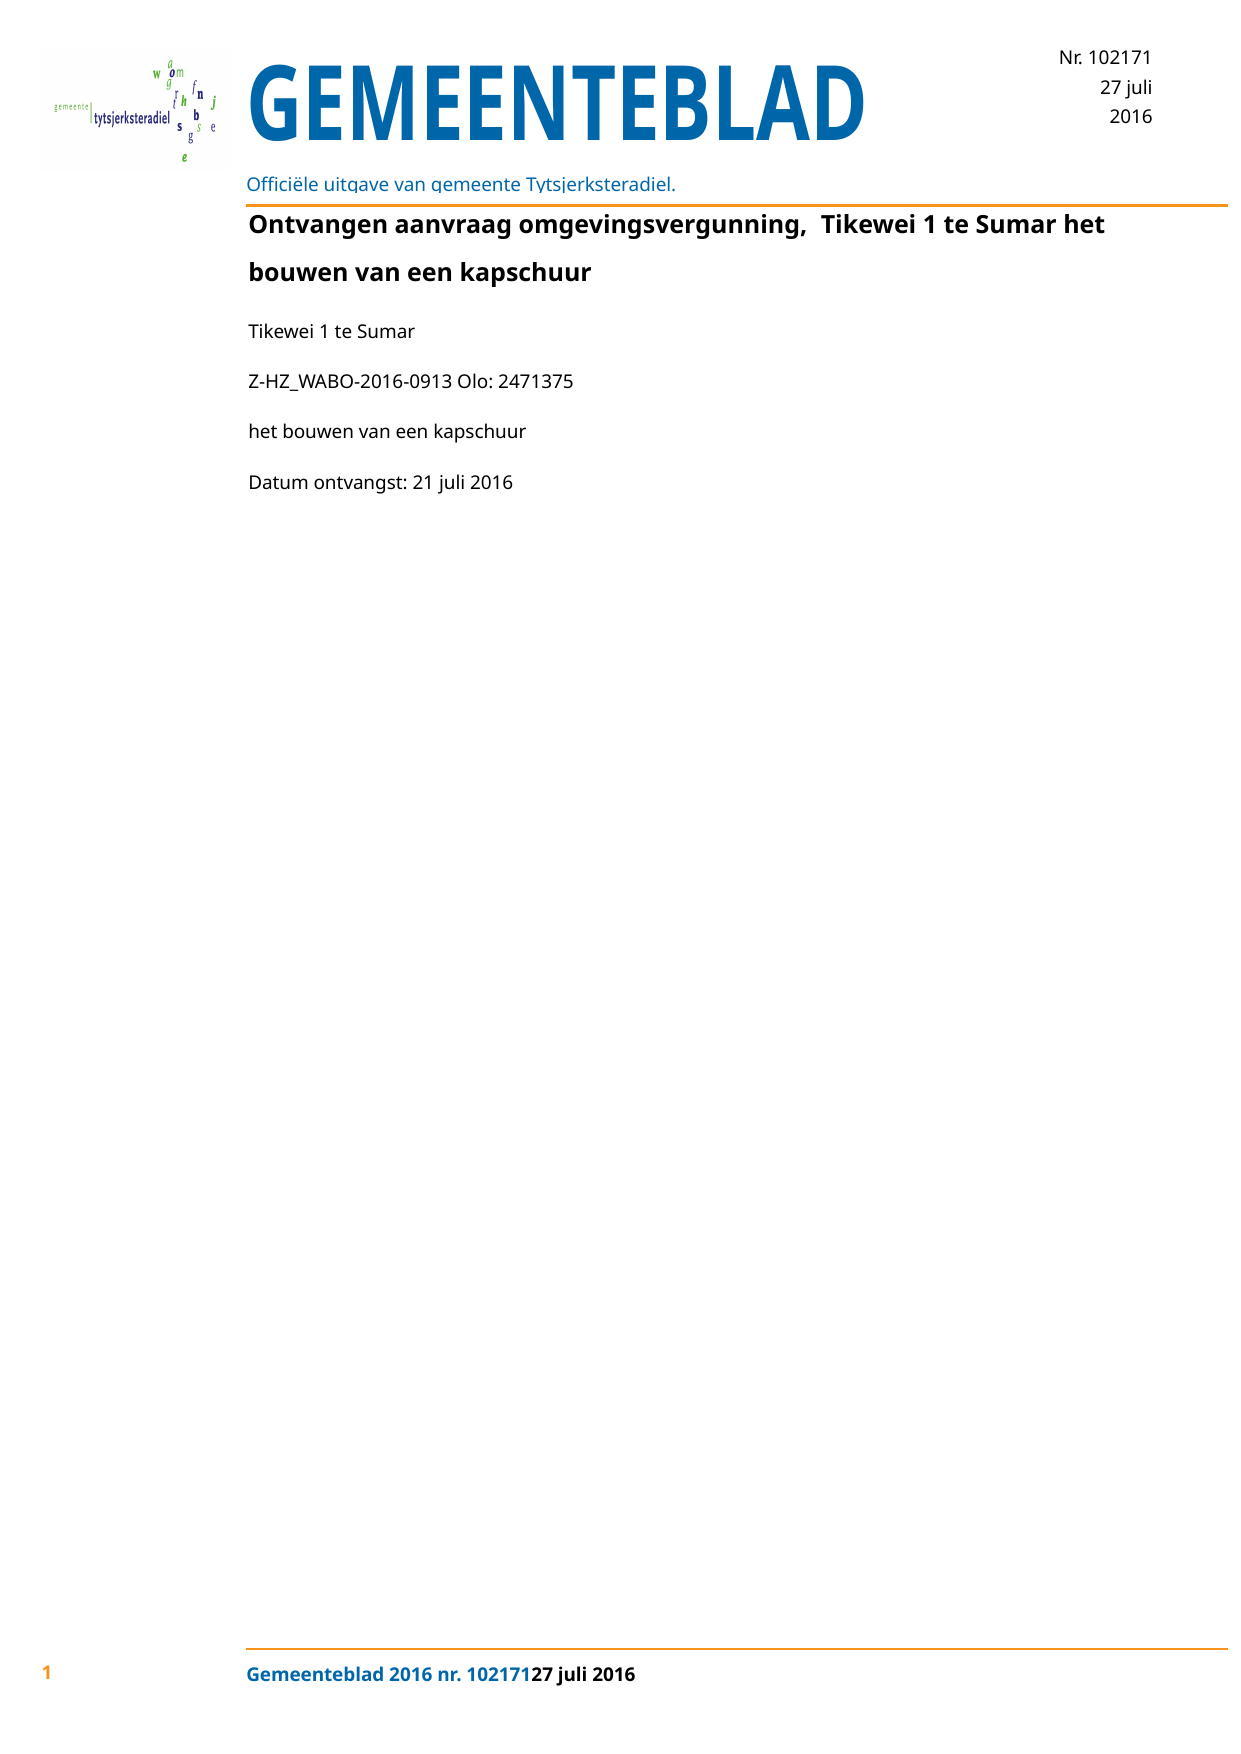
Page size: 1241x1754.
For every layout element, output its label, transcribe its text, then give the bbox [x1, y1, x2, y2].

text Datum ontvangst: 21 juli 2016 [248, 469, 1152, 495]
text Z-HZ_WABO-2016-0913 Olo: 2471375 [248, 368, 1152, 394]
text Ontvangen aanvraag omgevingsvergunning, Tikewei 1 te Sumar het bouwen van een kapschuur [248, 207, 1152, 288]
text Tikewei 1 te Sumar [248, 318, 1152, 344]
picture [41, 47, 231, 172]
text het bouwen van een kapschuur [248, 419, 1152, 444]
